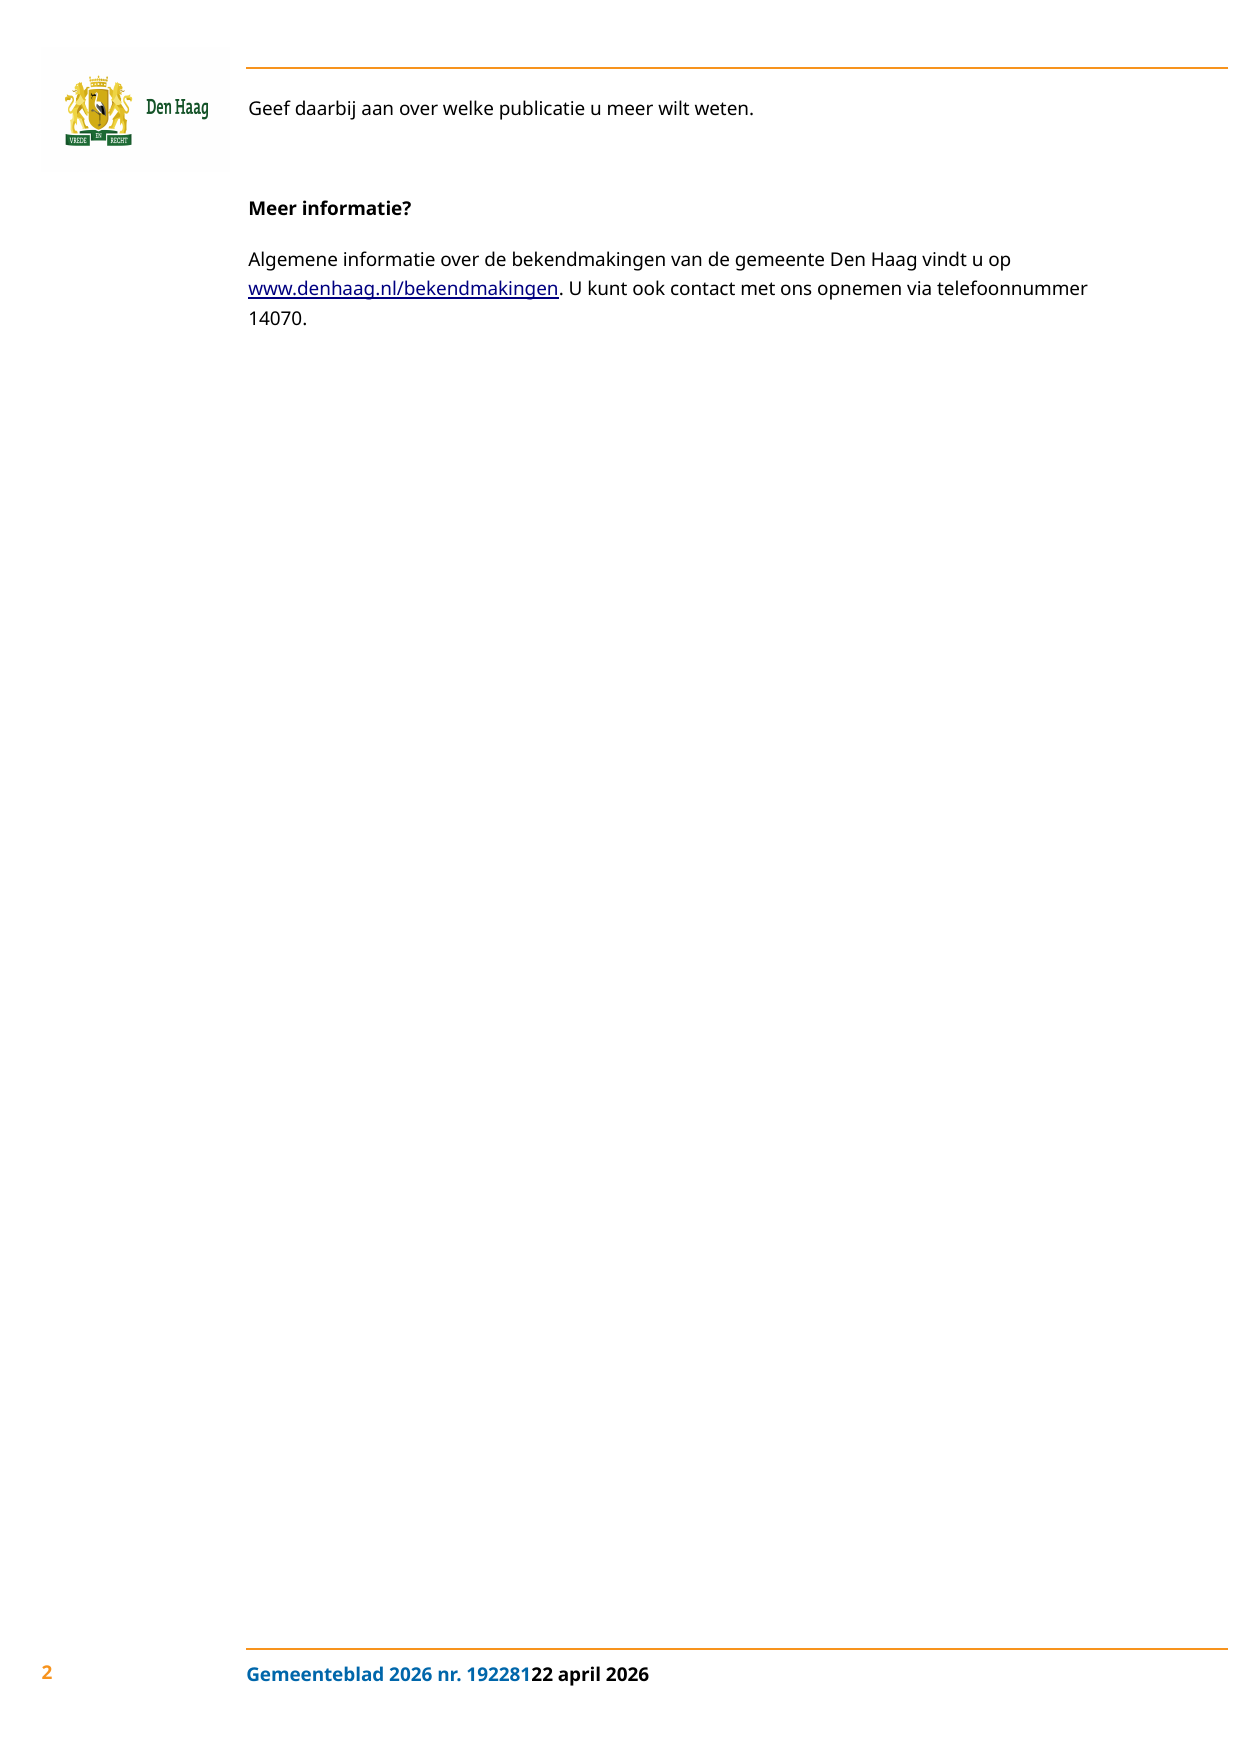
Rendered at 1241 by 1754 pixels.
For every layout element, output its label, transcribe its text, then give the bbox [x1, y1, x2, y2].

picture [41, 47, 231, 172]
text Geef daarbij aan over welke publicatie u meer wilt weten. [248, 95, 1152, 121]
text Algemene informatie over de bekendmakingen van de gemeente Den Haag vindt u op www.denhaag.nl/bekendmakingen. U kunt ook contact met ons opnemen via telefoonnummer 14070. [248, 246, 1152, 331]
text Meer informatie? [248, 196, 1152, 221]
